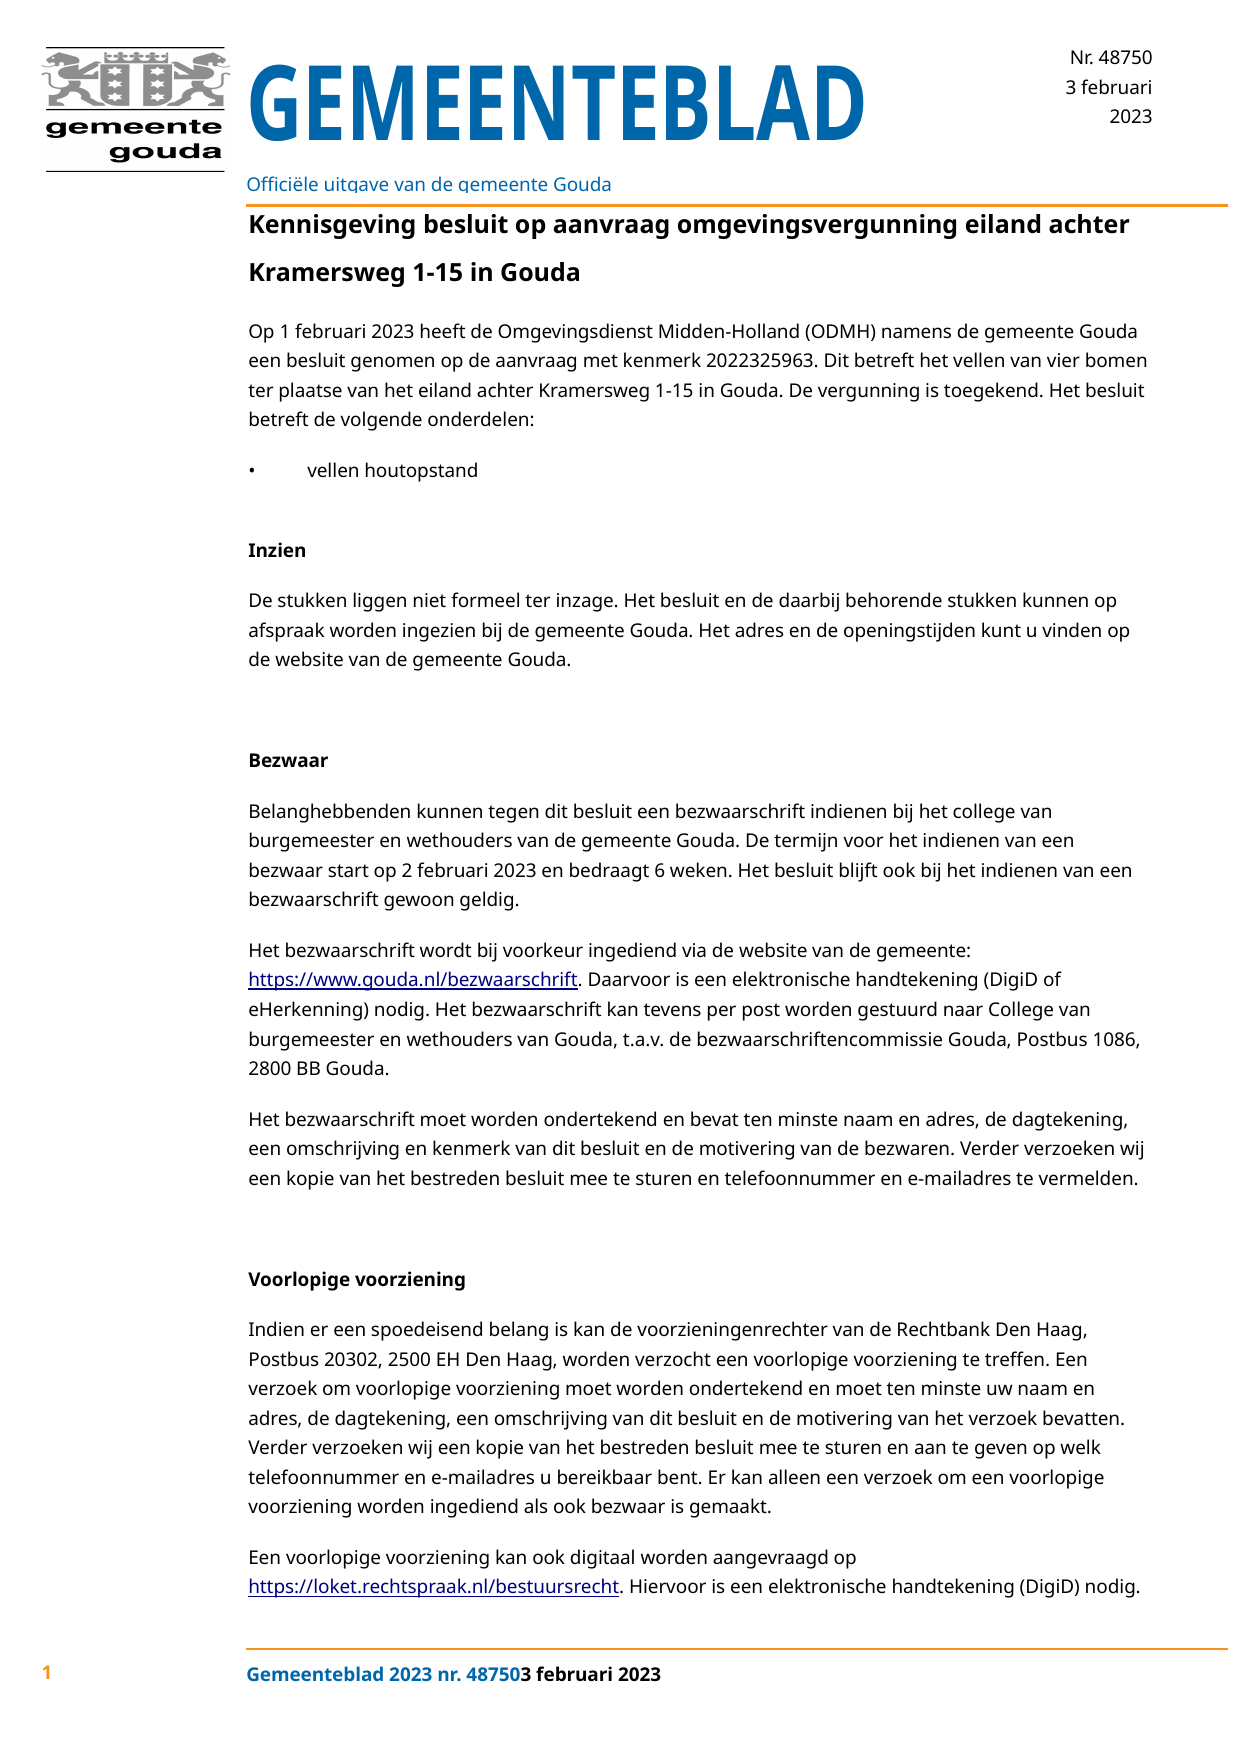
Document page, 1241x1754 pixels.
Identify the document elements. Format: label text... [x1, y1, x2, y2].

text Inzien [248, 537, 1152, 563]
text Het bezwaarschrift wordt bij voorkeur ingediend via de website van de gemeente: https://www.gouda.nl/bezwaarschrift. Daarvoor is een elektronische handtekening (DigiD of eHerkenning) nodig. Het bezwaarschrift kan tevens per post worden gestuurd naar College van burgemeester en wethouders van Gouda, t.a.v. de bezwaarschriftencommissie Gouda, Postbus 1086, 2800 BB Gouda. [248, 937, 1152, 1081]
text De stukken liggen niet formeel ter inzage. Het besluit en de daarbij behorende stukken kunnen op afspraak worden ingezien bij de gemeente Gouda. Het adres en de openingstijden kunt u vinden op de website van de gemeente Gouda. [248, 587, 1152, 672]
list vellen houtopstand [248, 457, 1152, 483]
text Een voorlopige voorziening kan ook digitaal worden aangevraagd op https://loket.rechtspraak.nl/bestuursrecht. Hiervoor is een elektronische handtekening (DigiD) nodig. [248, 1544, 1152, 1599]
text Bezwaar [248, 747, 1152, 773]
picture [41, 47, 231, 172]
text Kennisgeving besluit op aanvraag omgevingsvergunning eiland achter Kramersweg 1-15 in Gouda [248, 207, 1152, 288]
text Belanghebbenden kunnen tegen dit besluit een bezwaarschrift indienen bij het college van burgemeester en wethouders van de gemeente Gouda. De termijn voor het indienen van een bezwaar start op 2 februari 2023 en bedraagt 6 weken. Het besluit blijft ook bij het indienen van een bezwaarschrift gewoon geldig. [248, 798, 1152, 912]
text Indien er een spoedeisend belang is kan de voorzieningenrechter van de Rechtbank Den Haag, Postbus 20302, 2500 EH Den Haag, worden verzocht een voorlopige voorziening te treffen. Een verzoek om voorlopige voorziening moet worden ondertekend en moet ten minste uw naam en adres, de dagtekening, een omschrijving van dit besluit en de motivering van het verzoek bevatten. Verder verzoeken wij een kopie van het bestreden besluit mee te sturen en aan te geven op welk telefoonnummer en e-mailadres u bereikbaar bent. Er kan alleen een verzoek om een voorlopige voorziening worden ingediend als ook bezwaar is gemaakt. [248, 1316, 1152, 1519]
text Het bezwaarschrift moet worden ondertekend en bevat ten minste naam en adres, de dagtekening, een omschrijving en kenmerk van dit besluit en de motivering van de bezwaren. Verder verzoeken wij een kopie van het bestreden besluit mee te sturen en telefoonnummer en e-mailadres te vermelden. [248, 1106, 1152, 1191]
text Voorlopige voorziening [248, 1266, 1152, 1292]
text Op 1 februari 2023 heeft de Omgevingsdienst Midden-Holland (ODMH) namens de gemeente Gouda een besluit genomen op de aanvraag met kenmerk 2022325963. Dit betreft het vellen van vier bomen ter plaatse van het eiland achter Kramersweg 1-15 in Gouda. De vergunning is toegekend. Het besluit betreft de volgende onderdelen: [248, 318, 1152, 432]
